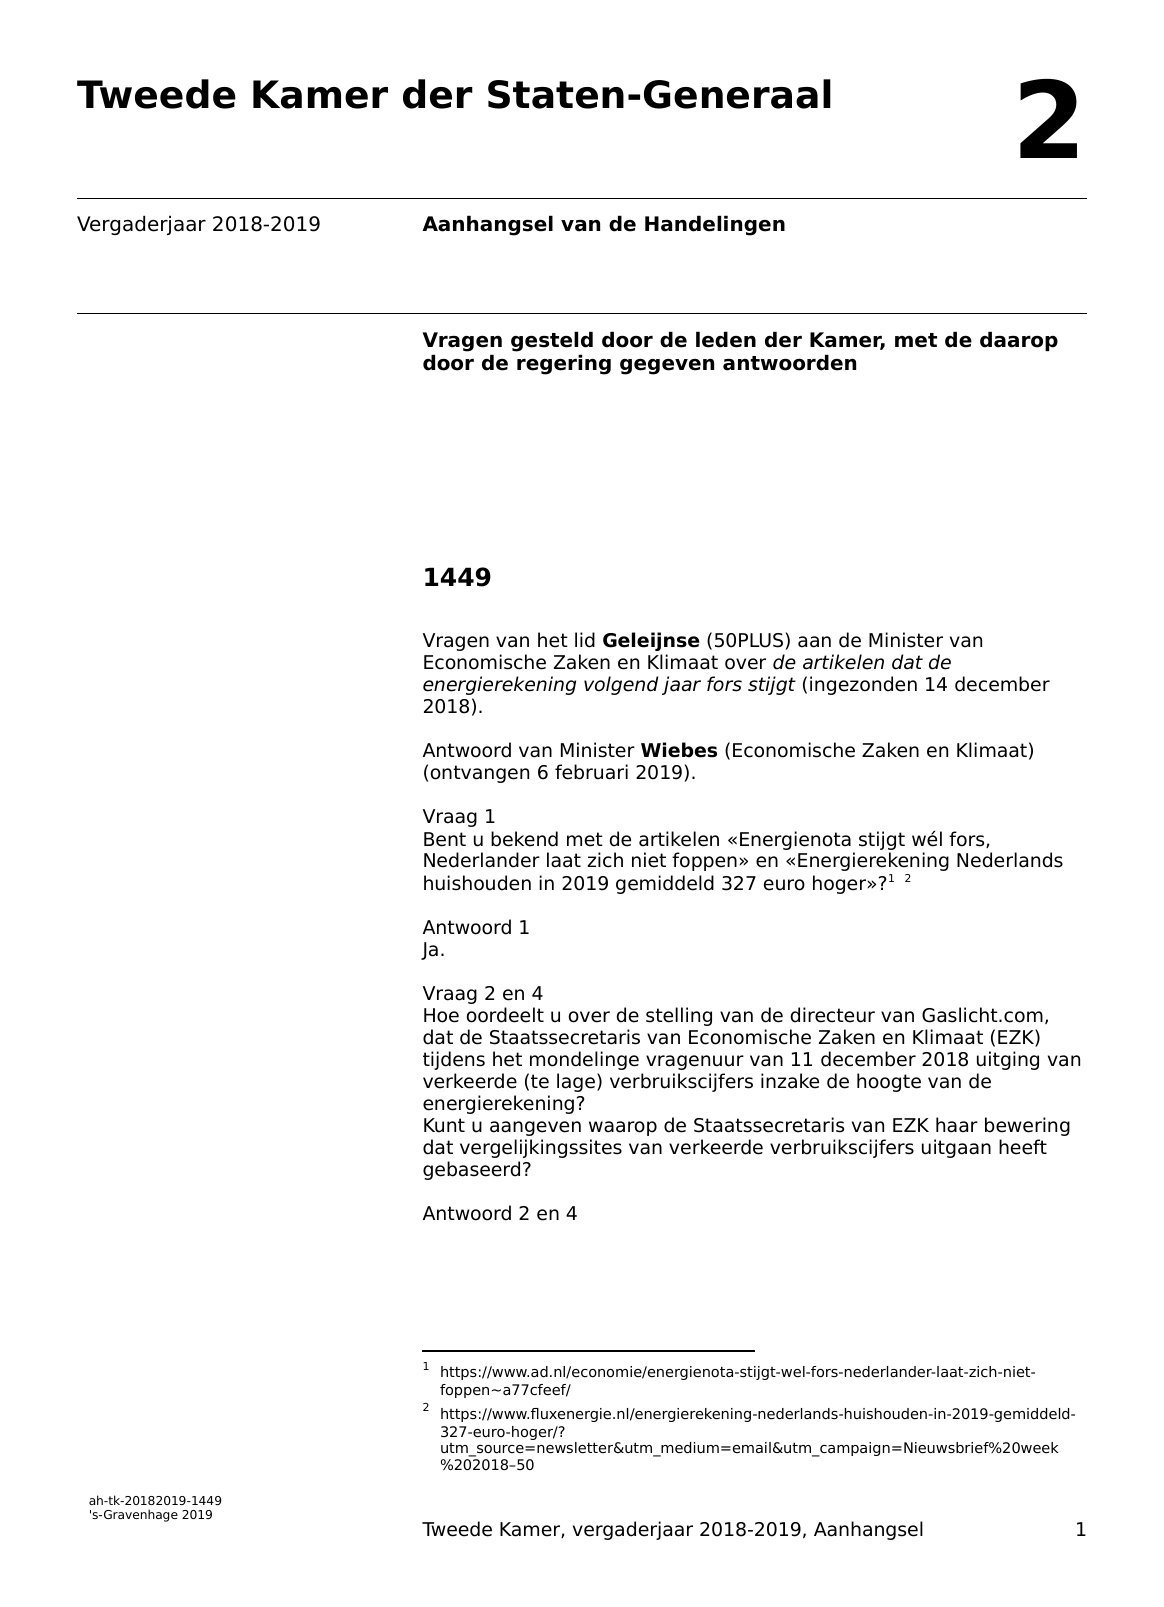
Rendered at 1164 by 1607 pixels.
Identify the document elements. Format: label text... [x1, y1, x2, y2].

text Vraag 1 [422, 806, 1087, 828]
text Bent u bekend met de artikelen «Energienota stijgt wél fors, Nederlander laat zich niet foppen» en «Energierekening Nederlands huishouden in 2019 gemiddeld 327 euro hoger»? [422, 828, 1087, 894]
table_header 2 [886, 59, 1087, 198]
text 's-Gravenhage 2019 [88, 1508, 323, 1522]
table_cell Vergaderjaar 2018-2019 [77, 199, 422, 313]
text Vraag 2 en 4 [422, 983, 1087, 1005]
text Antwoord 2 en 4 [422, 1203, 1087, 1225]
text 1449 [422, 563, 1087, 592]
text Hoe oordeelt u over de stelling van de directeur van Gaslicht.com, dat de Staatssecretaris van Economische Zaken en Klimaat (EZK) tijdens het mondelinge vragenuur van 11 december 2018 uitging van verkeerde (te lage) verbruikscijfers inzake de hoogte van de energierekening? [422, 1005, 1087, 1114]
text ah-tk-20182019-1449 [88, 1494, 323, 1508]
table_cell Vragen gesteld door de leden der Kamer, met de daarop door de regering gegeven antwoorden [422, 314, 1087, 375]
text Antwoord 1 [422, 917, 1087, 938]
text Ja. [422, 938, 1087, 961]
text https://www.fluxenergie.nl/energierekening-nederlands-huishouden-in-2019-gemiddeld-327-euro-hoger/?utm_source=newsletter&utm_medium=email&utm_campaign=Nieuwsbrief%20week%202018–50 [422, 1402, 1087, 1474]
text Kunt u aangeven waarop de Staatssecretaris van EZK haar bewering dat vergelijkingssites van verkeerde verbruikscijfers uitgaan heeft gebaseerd? [422, 1114, 1087, 1181]
text Antwoord van Minister Wiebes (Economische Zaken en Klimaat) (ontvangen 6 februari 2019). [422, 740, 1087, 784]
text https://www.ad.nl/economie/energienota-stijgt-wel-fors-nederlander-laat-zich-niet-foppen~a77cfeef/ [422, 1360, 1087, 1399]
table_header Tweede Kamer der Staten-Generaal [77, 59, 886, 198]
text Vragen van het lid Geleijnse (50PLUS) aan de Minister van Economische Zaken en Klimaat over de artikelen dat de energierekening volgend jaar fors stijgt (ingezonden 14 december 2018). [422, 630, 1087, 718]
table_cell [77, 314, 422, 375]
table_cell Aanhangsel van de Handelingen [422, 199, 1087, 313]
